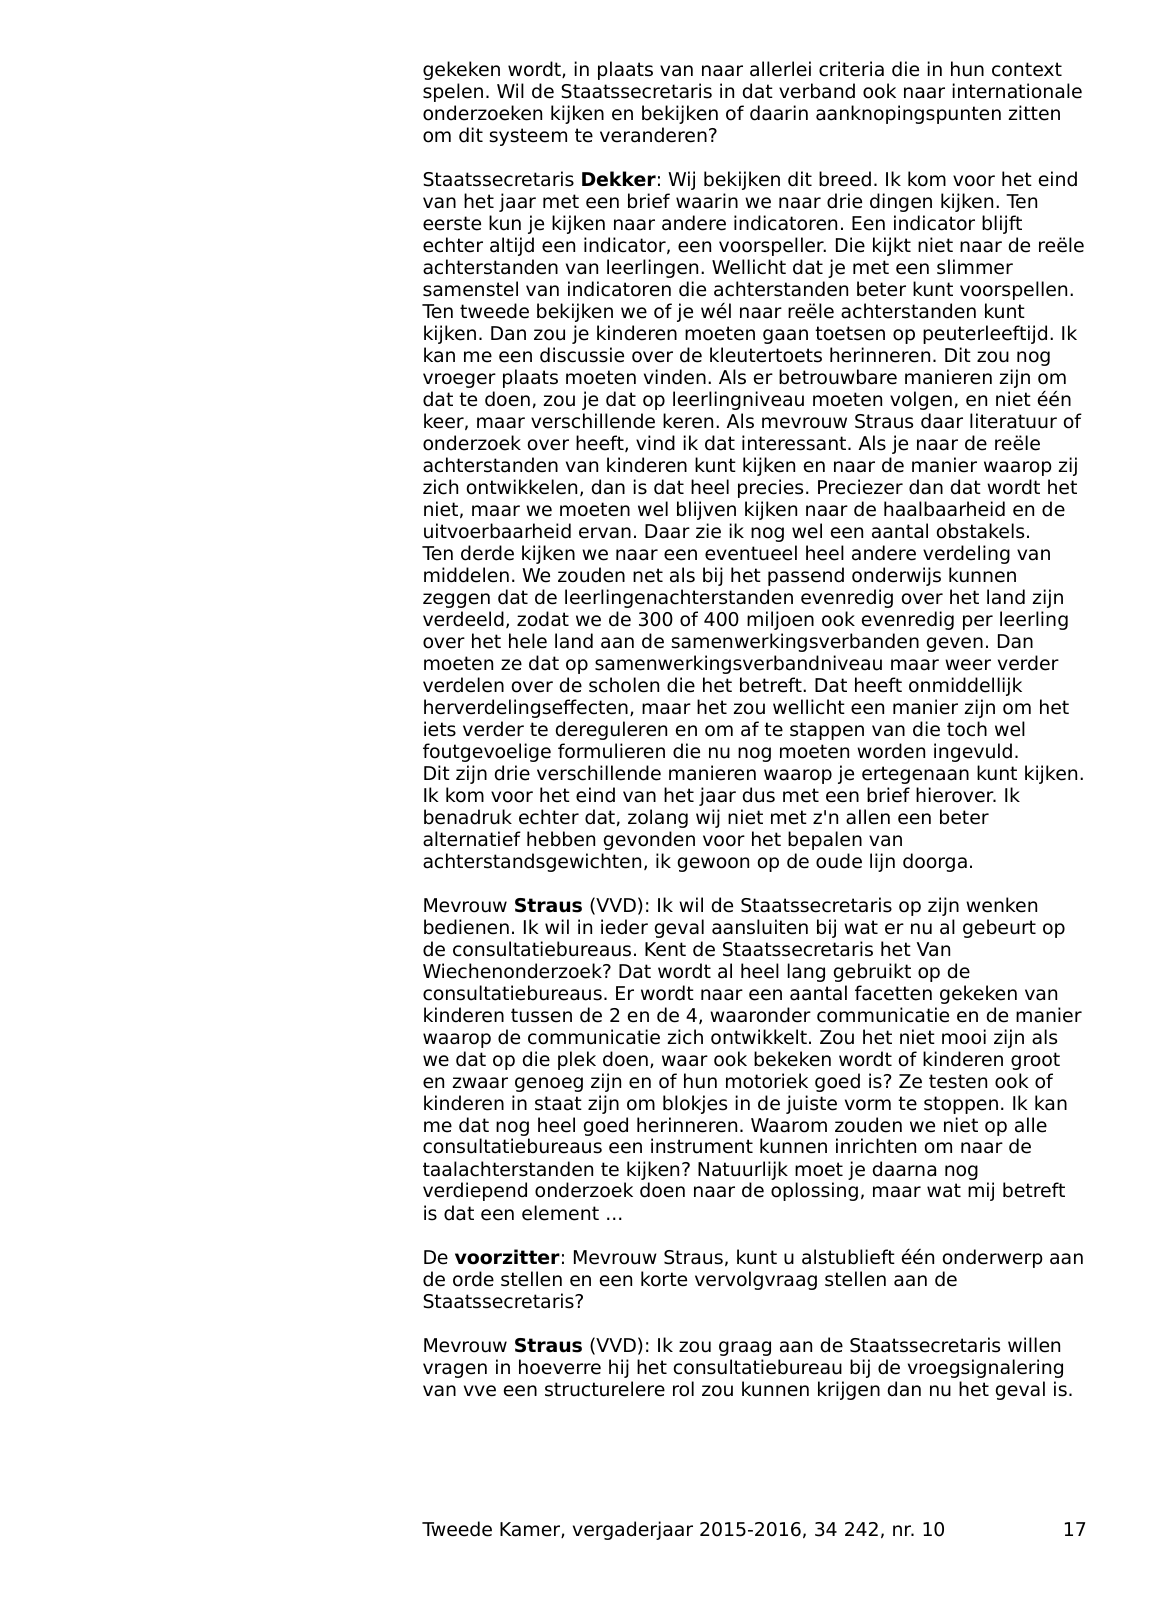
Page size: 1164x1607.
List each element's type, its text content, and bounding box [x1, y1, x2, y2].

text gekeken wordt, in plaats van naar allerlei criteria die in hun context spelen. Wil de Staatssecretaris in dat verband ook naar internationale onderzoeken kijken en bekijken of daarin aanknopingspunten zitten om dit systeem te veranderen? [422, 59, 1087, 147]
text Ten derde kijken we naar een eventueel heel andere verdeling van middelen. We zouden net als bij het passend onderwijs kunnen zeggen dat de leerlingenachterstanden evenredig over het land zijn verdeeld, zodat we de 300 of 400 miljoen ook evenredig per leerling over het hele land aan de samenwerkingsverbanden geven. Dan moeten ze dat op samenwerkingsverbandniveau maar weer verder verdelen over de scholen die het betreft. Dat heeft onmiddellijk herverdelingseffecten, maar het zou wellicht een manier zijn om het iets verder te dereguleren en om af te stappen van die toch wel foutgevoelige formulieren die nu nog moeten worden ingevuld. [422, 543, 1087, 763]
text Staatssecretaris Dekker: Wij bekijken dit breed. Ik kom voor het eind van het jaar met een brief waarin we naar drie dingen kijken. Ten eerste kun je kijken naar andere indicatoren. Een indicator blijft echter altijd een indicator, een voorspeller. Die kijkt niet naar de reële achterstanden van leerlingen. Wellicht dat je met een slimmer samenstel van indicatoren die achterstanden beter kunt voorspellen. [422, 169, 1087, 301]
text Ten tweede bekijken we of je wél naar reële achterstanden kunt kijken. Dan zou je kinderen moeten gaan toetsen op peuterleeftijd. Ik kan me een discussie over de kleutertoets herinneren. Dit zou nog vroeger plaats moeten vinden. Als er betrouwbare manieren zijn om dat te doen, zou je dat op leerlingniveau moeten volgen, en niet één keer, maar verschillende keren. Als mevrouw Straus daar literatuur of onderzoek over heeft, vind ik dat interessant. Als je naar de reële achterstanden van kinderen kunt kijken en naar de manier waarop zij zich ontwikkelen, dan is dat heel precies. Preciezer dan dat wordt het niet, maar we moeten wel blijven kijken naar de haalbaarheid en de uitvoerbaarheid ervan. Daar zie ik nog wel een aantal obstakels. [422, 301, 1087, 543]
text Dit zijn drie verschillende manieren waarop je ertegenaan kunt kijken. Ik kom voor het eind van het jaar dus met een brief hierover. Ik benadruk echter dat, zolang wij niet met z'n allen een beter alternatief hebben gevonden voor het bepalen van achterstandsgewichten, ik gewoon op de oude lijn doorga. [422, 763, 1087, 872]
text Mevrouw Straus (VVD): Ik wil de Staatssecretaris op zijn wenken bedienen. Ik wil in ieder geval aansluiten bij wat er nu al gebeurt op de consultatiebureaus. Kent de Staatssecretaris het Van Wiechenonderzoek? Dat wordt al heel lang gebruikt op de consultatiebureaus. Er wordt naar een aantal facetten gekeken van kinderen tussen de 2 en de 4, waaronder communicatie en de manier waarop de communicatie zich ontwikkelt. Zou het niet mooi zijn als we dat op die plek doen, waar ook bekeken wordt of kinderen groot en zwaar genoeg zijn en of hun motoriek goed is? Ze testen ook of kinderen in staat zijn om blokjes in de juiste vorm te stoppen. Ik kan me dat nog heel goed herinneren. Waarom zouden we niet op alle consultatiebureaus een instrument kunnen inrichten om naar de taalachterstanden te kijken? Natuurlijk moet je daarna nog verdiepend onderzoek doen naar de oplossing, maar wat mij betreft is dat een element ... [422, 895, 1087, 1224]
text Mevrouw Straus (VVD): Ik zou graag aan de Staatssecretaris willen vragen in hoeverre hij het consultatiebureau bij de vroegsignalering van vve een structurelere rol zou kunnen krijgen dan nu het geval is. [422, 1335, 1087, 1401]
text De voorzitter: Mevrouw Straus, kunt u alstublieft één onderwerp aan de orde stellen en een korte vervolgvraag stellen aan de Staatssecretaris? [422, 1247, 1087, 1312]
